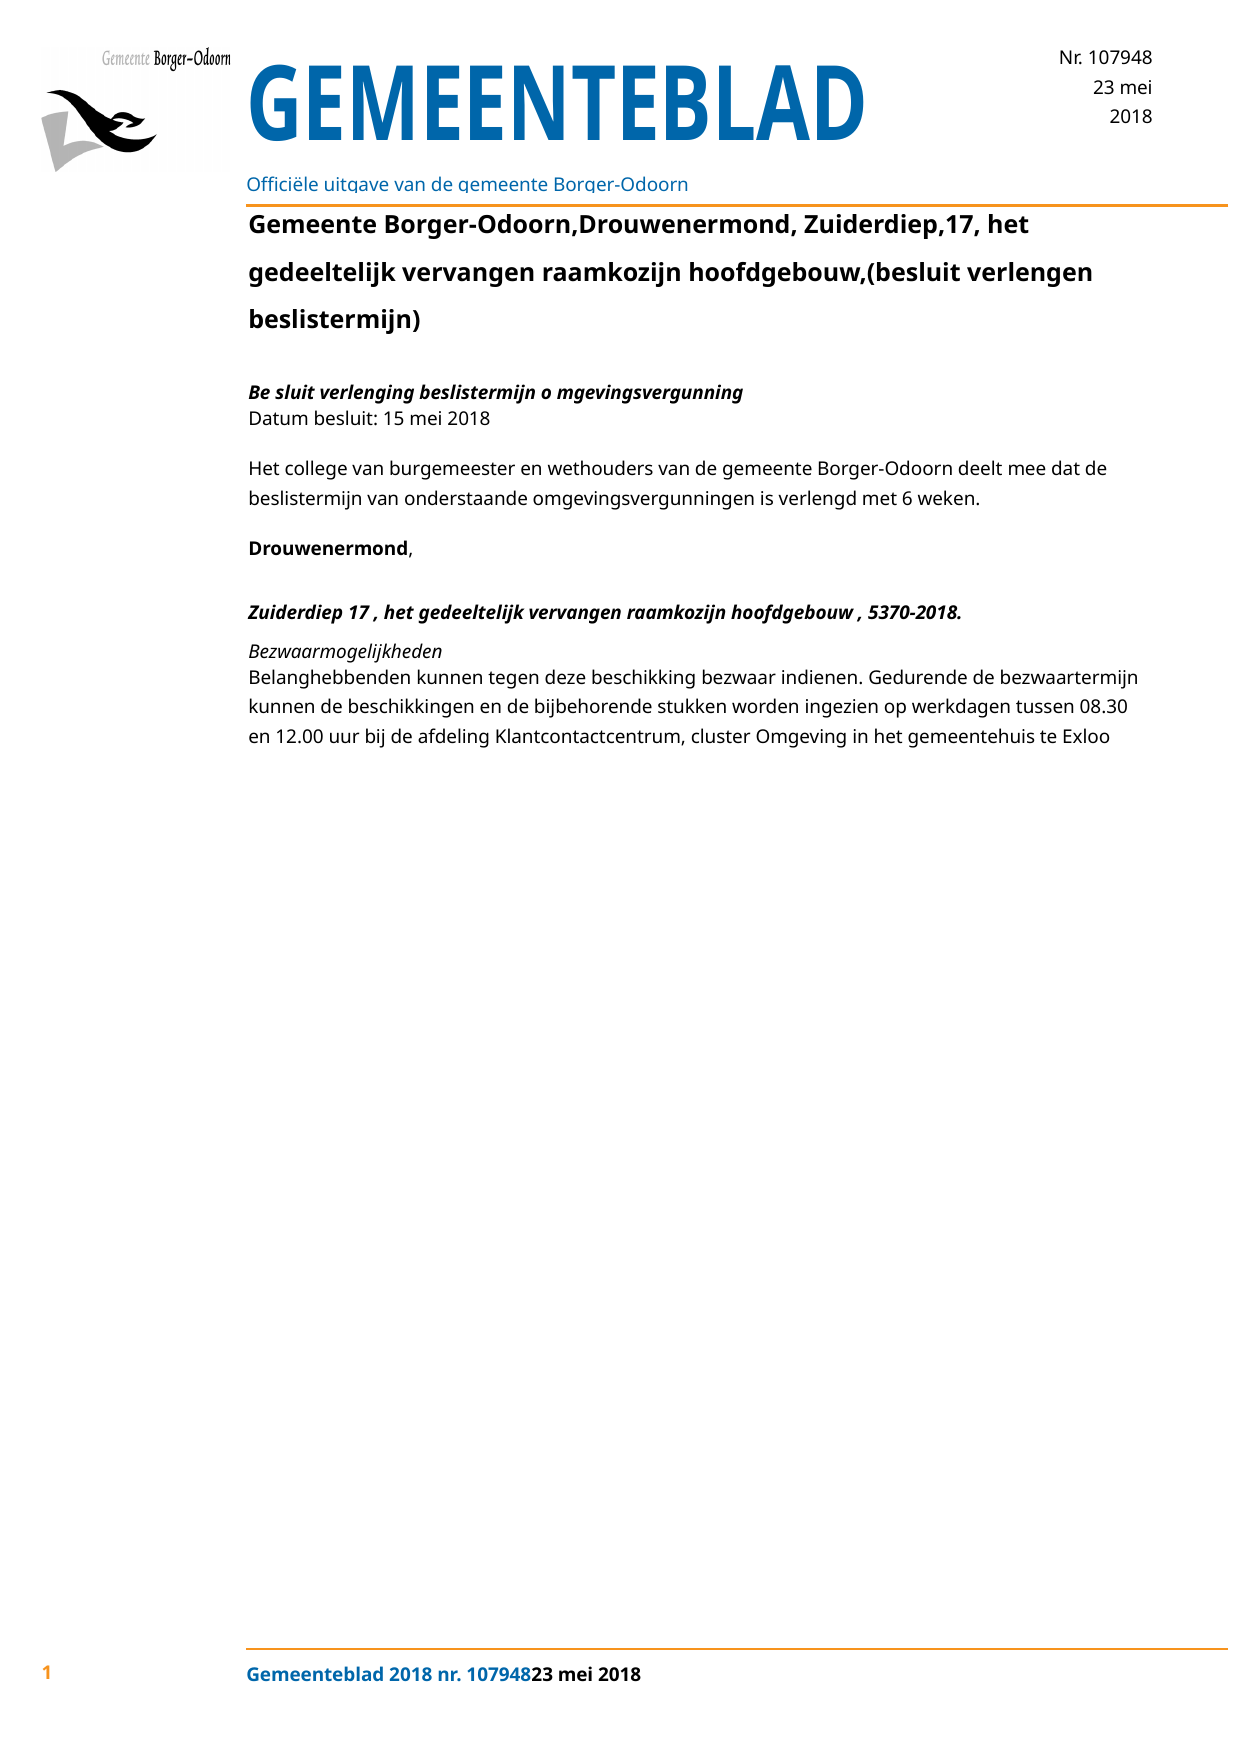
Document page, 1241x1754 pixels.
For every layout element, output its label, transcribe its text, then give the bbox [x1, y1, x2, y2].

text Gemeente Borger-Odoorn,Drouwenermond, Zuiderdiep,17, het gedeeltelijk vervangen raamkozijn hoofdgebouw,(besluit verlengen beslistermijn) [248, 207, 1152, 336]
picture [41, 47, 231, 172]
text Datum besluit: 15 mei 2018 [248, 405, 1152, 431]
text Het college van burgemeester en wethouders van de gemeente Borger-Odoorn deelt mee dat de beslistermijn van onderstaande omgevingsvergunningen is verlengd met 6 weken. [248, 455, 1152, 511]
text Bezwaarmogelijkheden [248, 638, 1152, 664]
text Zuiderdiep 17 , het gedeeltelijk vervangen raamkozijn hoofdgebouw , 5370-2018. [248, 599, 1152, 625]
text Be sluit verlenging beslistermijn o mgevingsvergunning [248, 379, 1152, 405]
text Drouwenermond, [248, 535, 1152, 561]
text Belanghebbenden kunnen tegen deze beschikking bezwaar indienen. Gedurende de bezwaartermijn kunnen de beschikkingen en de bijbehorende stukken worden ingezien op werkdagen tussen 08.30 en 12.00 uur bij de afdeling Klantcontactcentrum, cluster Omgeving in het gemeentehuis te Exloo [248, 664, 1152, 749]
